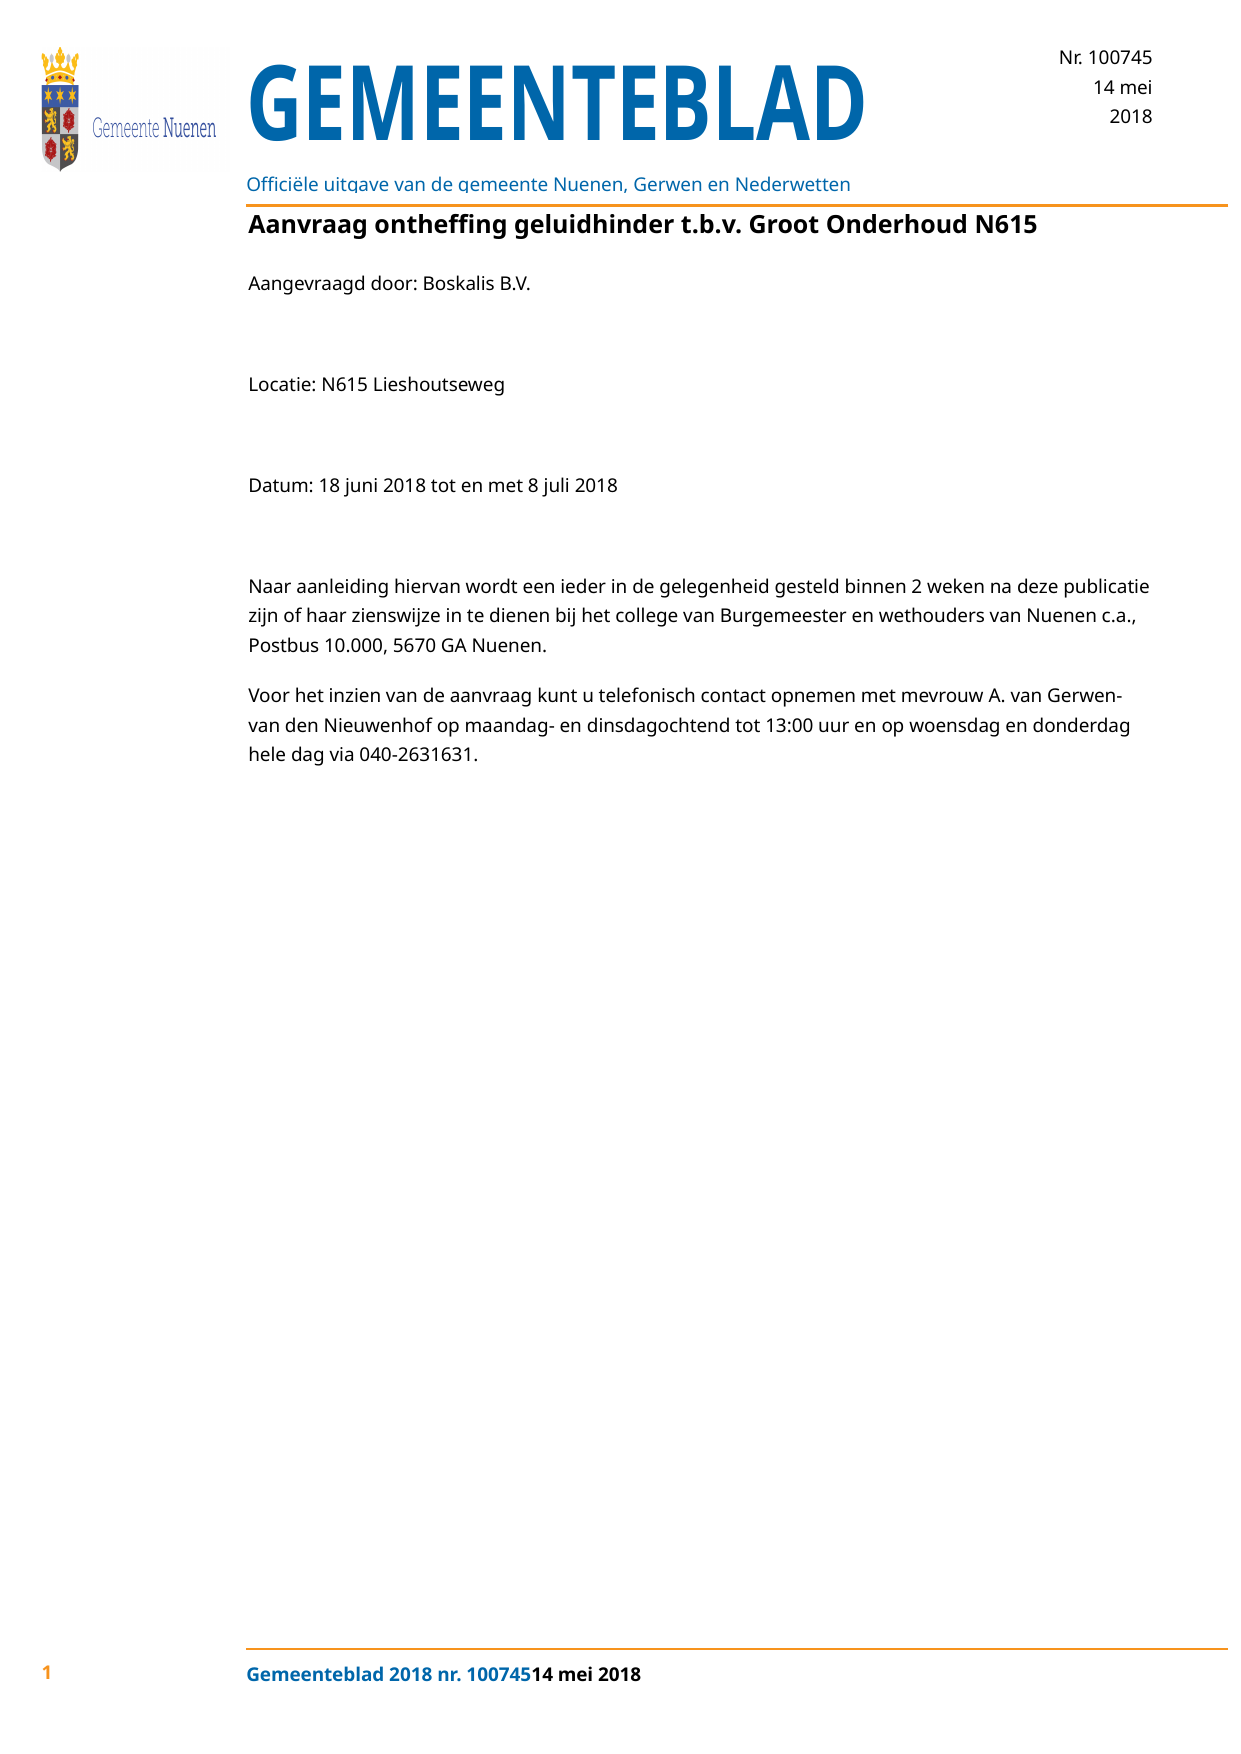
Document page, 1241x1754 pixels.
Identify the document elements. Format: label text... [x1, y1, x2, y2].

text Aanvraag ontheffing geluidhinder t.b.v. Groot Onderhoud N615 [248, 207, 1152, 241]
text Naar aanleiding hiervan wordt een ieder in de gelegenheid gesteld binnen 2 weken na deze publicatie zijn of haar zienswijze in te dienen bij het college van Burgemeester en wethouders van Nuenen c.a., Postbus 10.000, 5670 GA Nuenen. [248, 573, 1152, 658]
text Voor het inzien van de aanvraag kunt u telefonisch contact opnemen met mevrouw A. van Gerwen-van den Nieuwenhof op maandag- en dinsdagochtend tot 13:00 uur en op woensdag en donderdag hele dag via 040-2631631. [248, 682, 1152, 767]
text Locatie: N615 Lieshoutseweg [248, 371, 1152, 397]
text Datum: 18 juni 2018 tot en met 8 juli 2018 [248, 472, 1152, 498]
picture [41, 47, 231, 172]
text Aangevraagd door: Boskalis B.V. [248, 270, 1152, 296]
